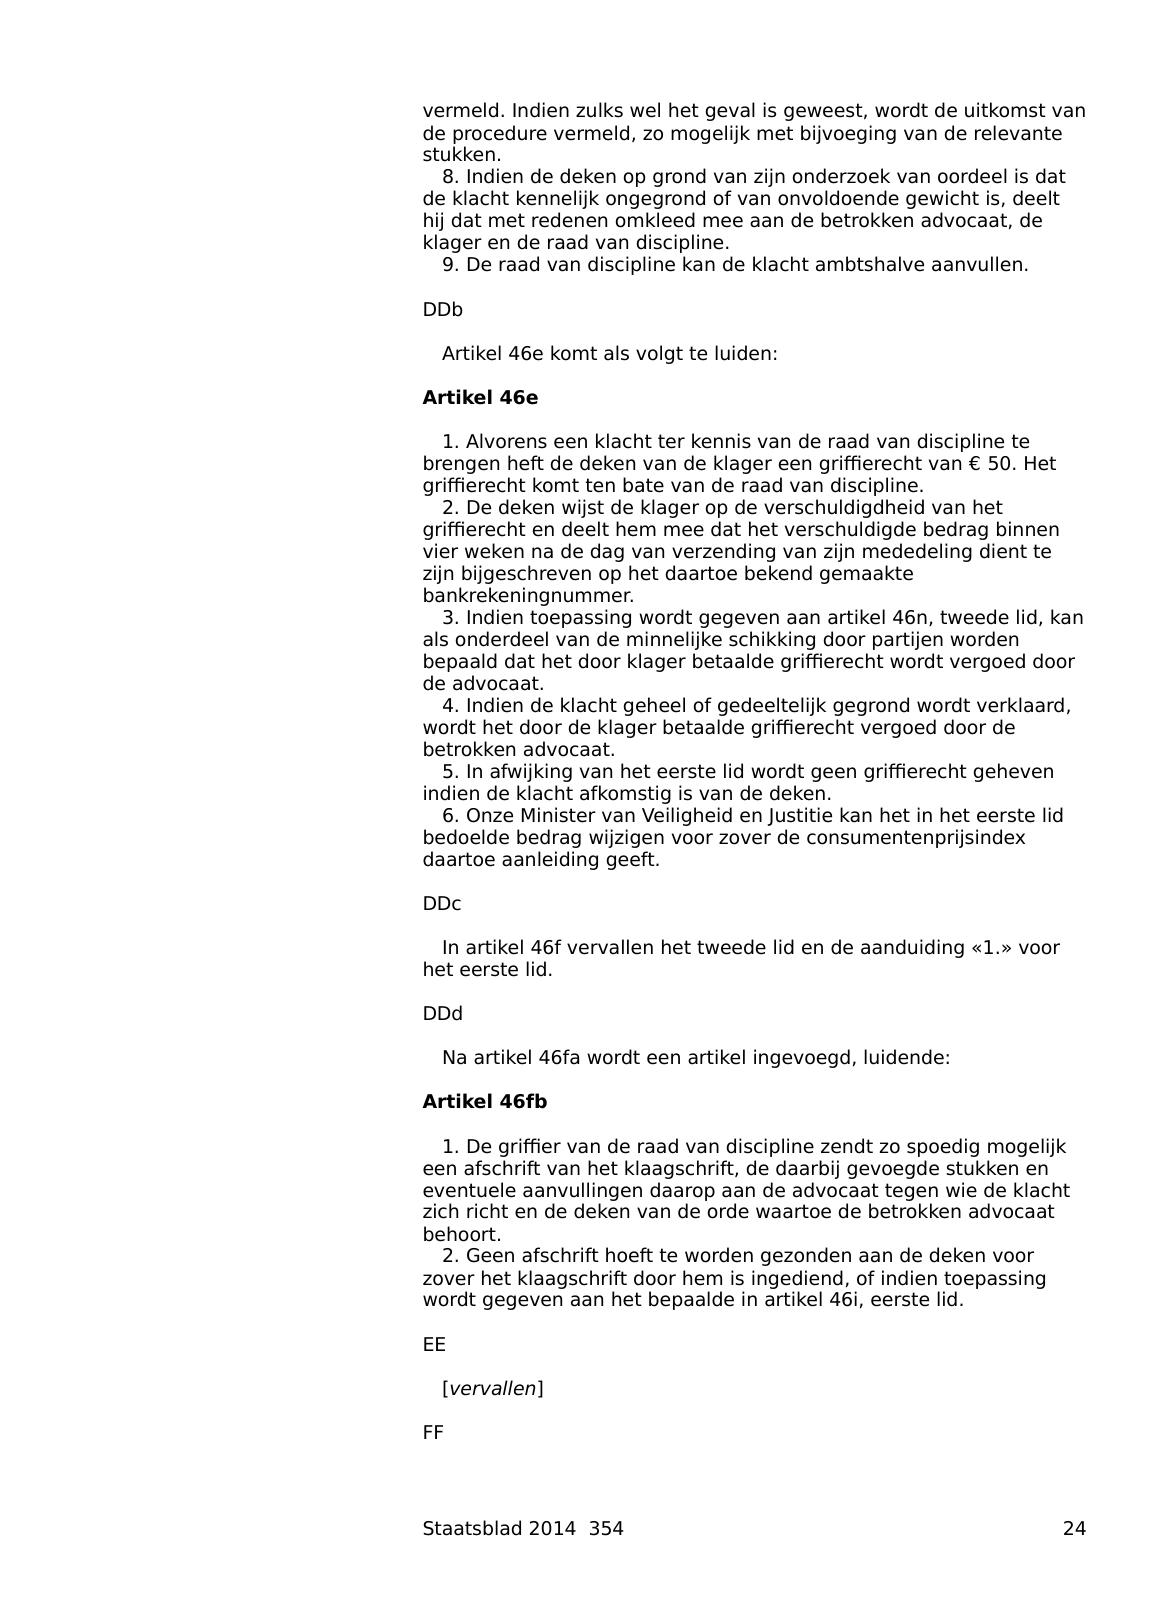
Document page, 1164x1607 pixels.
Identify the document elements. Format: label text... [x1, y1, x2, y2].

text [vervallen] [422, 1378, 1087, 1400]
text 1. Alvorens een klacht ter kennis van de raad van discipline te brengen heft de deken van de klager een griffierecht van € 50. Het griffierecht komt ten bate van de raad van discipline. [422, 431, 1087, 497]
text 2. De deken wijst de klager op de verschuldigdheid van het griffierecht en deelt hem mee dat het verschuldigde bedrag binnen vier weken na de dag van verzending van zijn mededeling dient te zijn bijgeschreven op het daartoe bekend gemaakte bankrekeningnummer. [422, 497, 1087, 607]
text 1. De griffier van de raad van discipline zendt zo spoedig mogelijk een afschrift van het klaagschrift, de daarbij gevoegde stukken en eventuele aanvullingen daarop aan de advocaat tegen wie de klacht zich richt en de deken van de orde waartoe de betrokken advocaat behoort. [422, 1136, 1087, 1245]
text Artikel 46e komt als volgt te luiden: [422, 343, 1087, 364]
text DDd [422, 1003, 1087, 1025]
text 8. Indien de deken op grond van zijn onderzoek van oordeel is dat de klacht kennelijk ongegrond of van onvoldoende gewicht is, deelt hij dat met redenen omkleed mee aan de betrokken advocaat, de klager en de raad van discipline. [422, 166, 1087, 254]
text DDc [422, 893, 1087, 915]
text FF [422, 1422, 1087, 1444]
text EE [422, 1333, 1087, 1356]
text DDb [422, 298, 1087, 320]
text In artikel 46f vervallen het tweede lid en de aanduiding «1.» voor het eerste lid. [422, 937, 1087, 981]
text 5. In afwijking van het eerste lid wordt geen griffierecht geheven indien de klacht afkomstig is van de deken. [422, 761, 1087, 804]
text 4. Indien de klacht geheel of gedeeltelijk gegrond wordt verklaard, wordt het door de klager betaalde griffierecht vergoed door de betrokken advocaat. [422, 695, 1087, 761]
text 3. Indien toepassing wordt gegeven aan artikel 46n, tweede lid, kan als onderdeel van de minnelijke schikking door partijen worden bepaald dat het door klager betaalde griffierecht wordt vergoed door de advocaat. [422, 607, 1087, 695]
text Na artikel 46fa wordt een artikel ingevoegd, luidende: [422, 1047, 1087, 1069]
text vermeld. Indien zulks wel het geval is geweest, wordt de uitkomst van de procedure vermeld, zo mogelijk met bijvoeging van de relevante stukken. [422, 100, 1087, 166]
text 6. Onze Minister van Veiligheid en Justitie kan het in het eerste lid bedoelde bedrag wijzigen voor zover de consumentenprijsindex daartoe aanleiding geeft. [422, 804, 1087, 871]
subtitle Artikel 46fb [422, 1091, 1087, 1113]
text 2. Geen afschrift hoeft te worden gezonden aan de deken voor zover het klaagschrift door hem is ingediend, of indien toepassing wordt gegeven aan het bepaalde in artikel 46i, eerste lid. [422, 1245, 1087, 1311]
text 9. De raad van discipline kan de klacht ambtshalve aanvullen. [422, 254, 1087, 276]
subtitle Artikel 46e [422, 387, 1087, 409]
